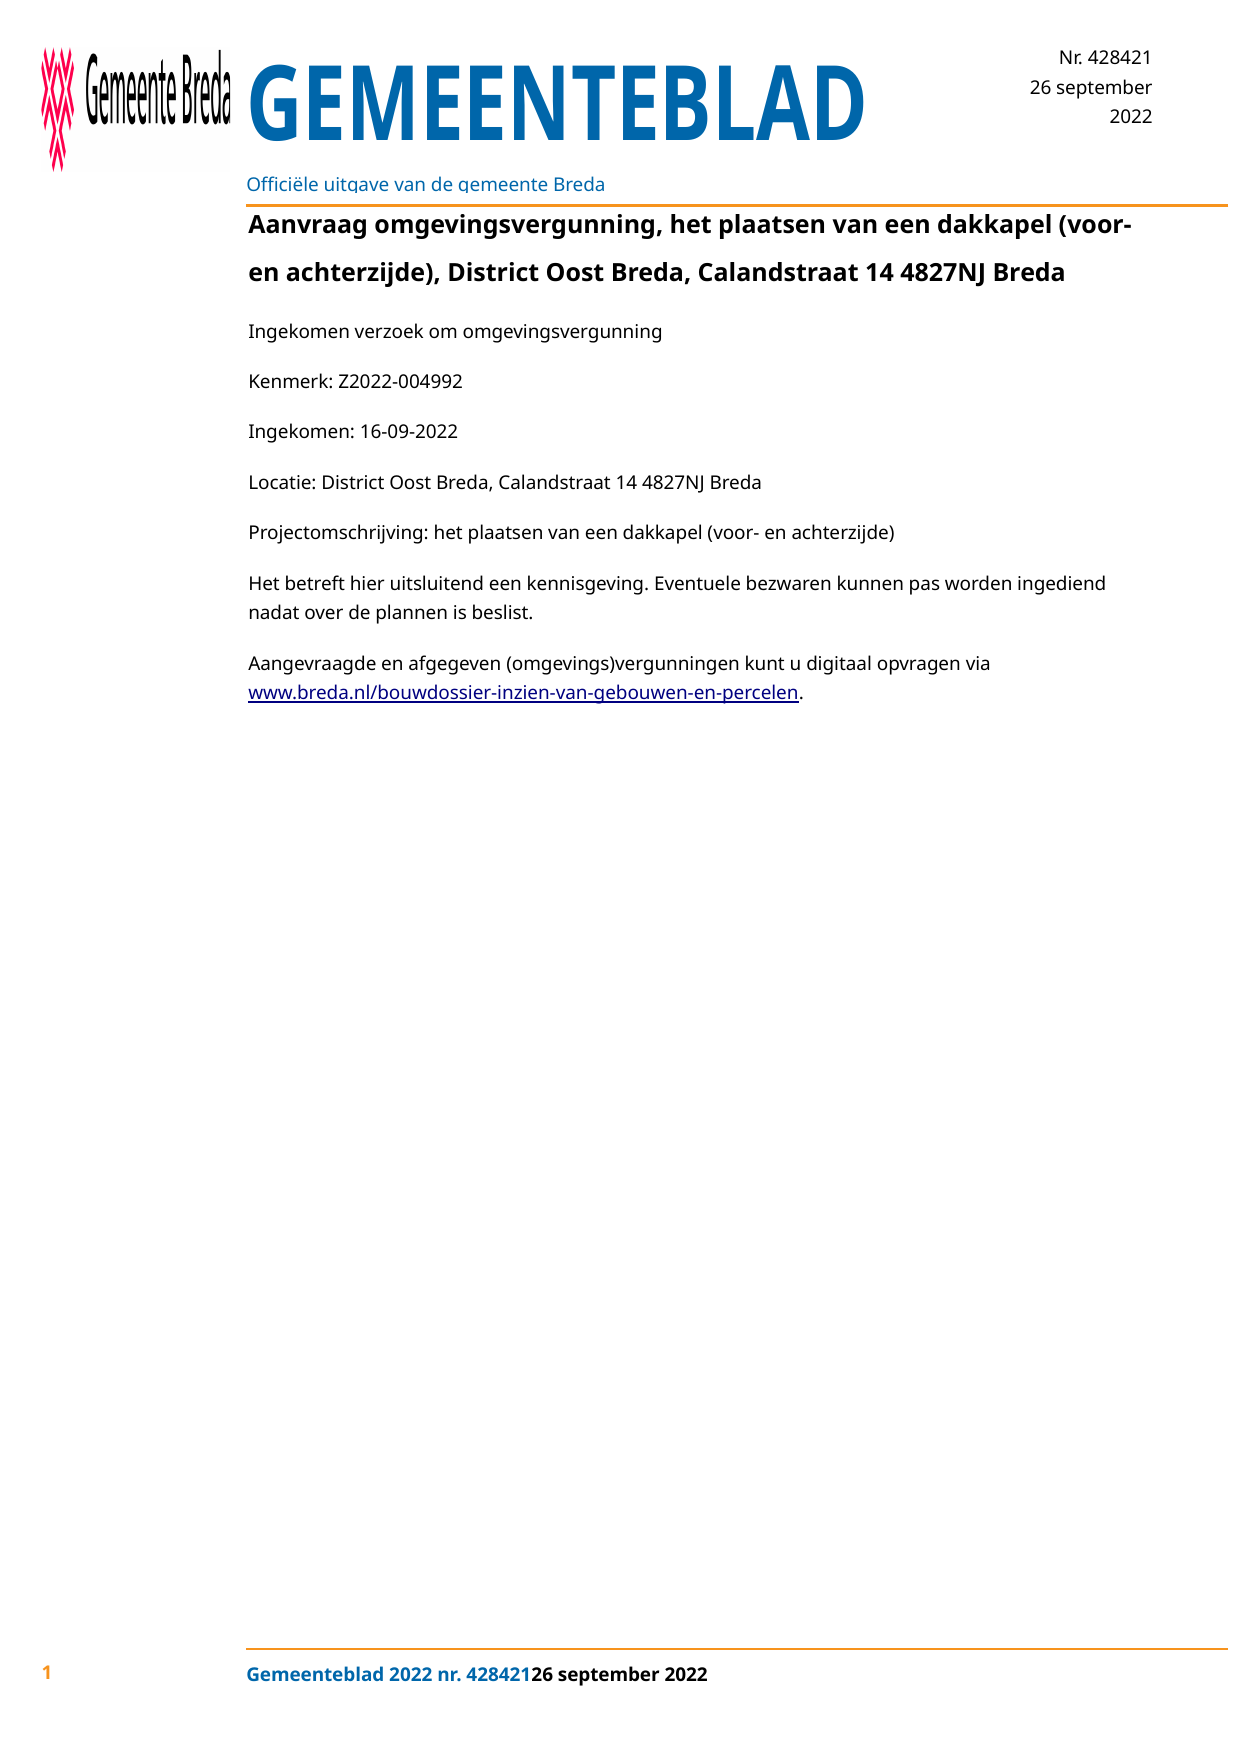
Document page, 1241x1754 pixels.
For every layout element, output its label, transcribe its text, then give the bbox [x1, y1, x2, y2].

text Ingekomen verzoek om omgevingsvergunning [248, 318, 1152, 344]
text Ingekomen: 16-09-2022 [248, 419, 1152, 444]
text Aanvraag omgevingsvergunning, het plaatsen van een dakkapel (voor- en achterzijde), District Oost Breda, Calandstraat 14 4827NJ Breda [248, 207, 1152, 288]
text Het betreft hier uitsluitend een kennisgeving. Eventuele bezwaren kunnen pas worden ingediend nadat over de plannen is beslist. [248, 570, 1152, 625]
text Kenmerk: Z2022-004992 [248, 368, 1152, 394]
text Locatie: District Oost Breda, Calandstraat 14 4827NJ Breda [248, 469, 1152, 495]
text Aangevraagde en afgegeven (omgevings)vergunningen kunt u digitaal opvragen via www.breda.nl/bouwdossier-inzien-van-gebouwen-en-percelen. [248, 650, 1152, 705]
picture [41, 47, 231, 172]
text Projectomschrijving: het plaatsen van een dakkapel (voor- en achterzijde) [248, 519, 1152, 545]
